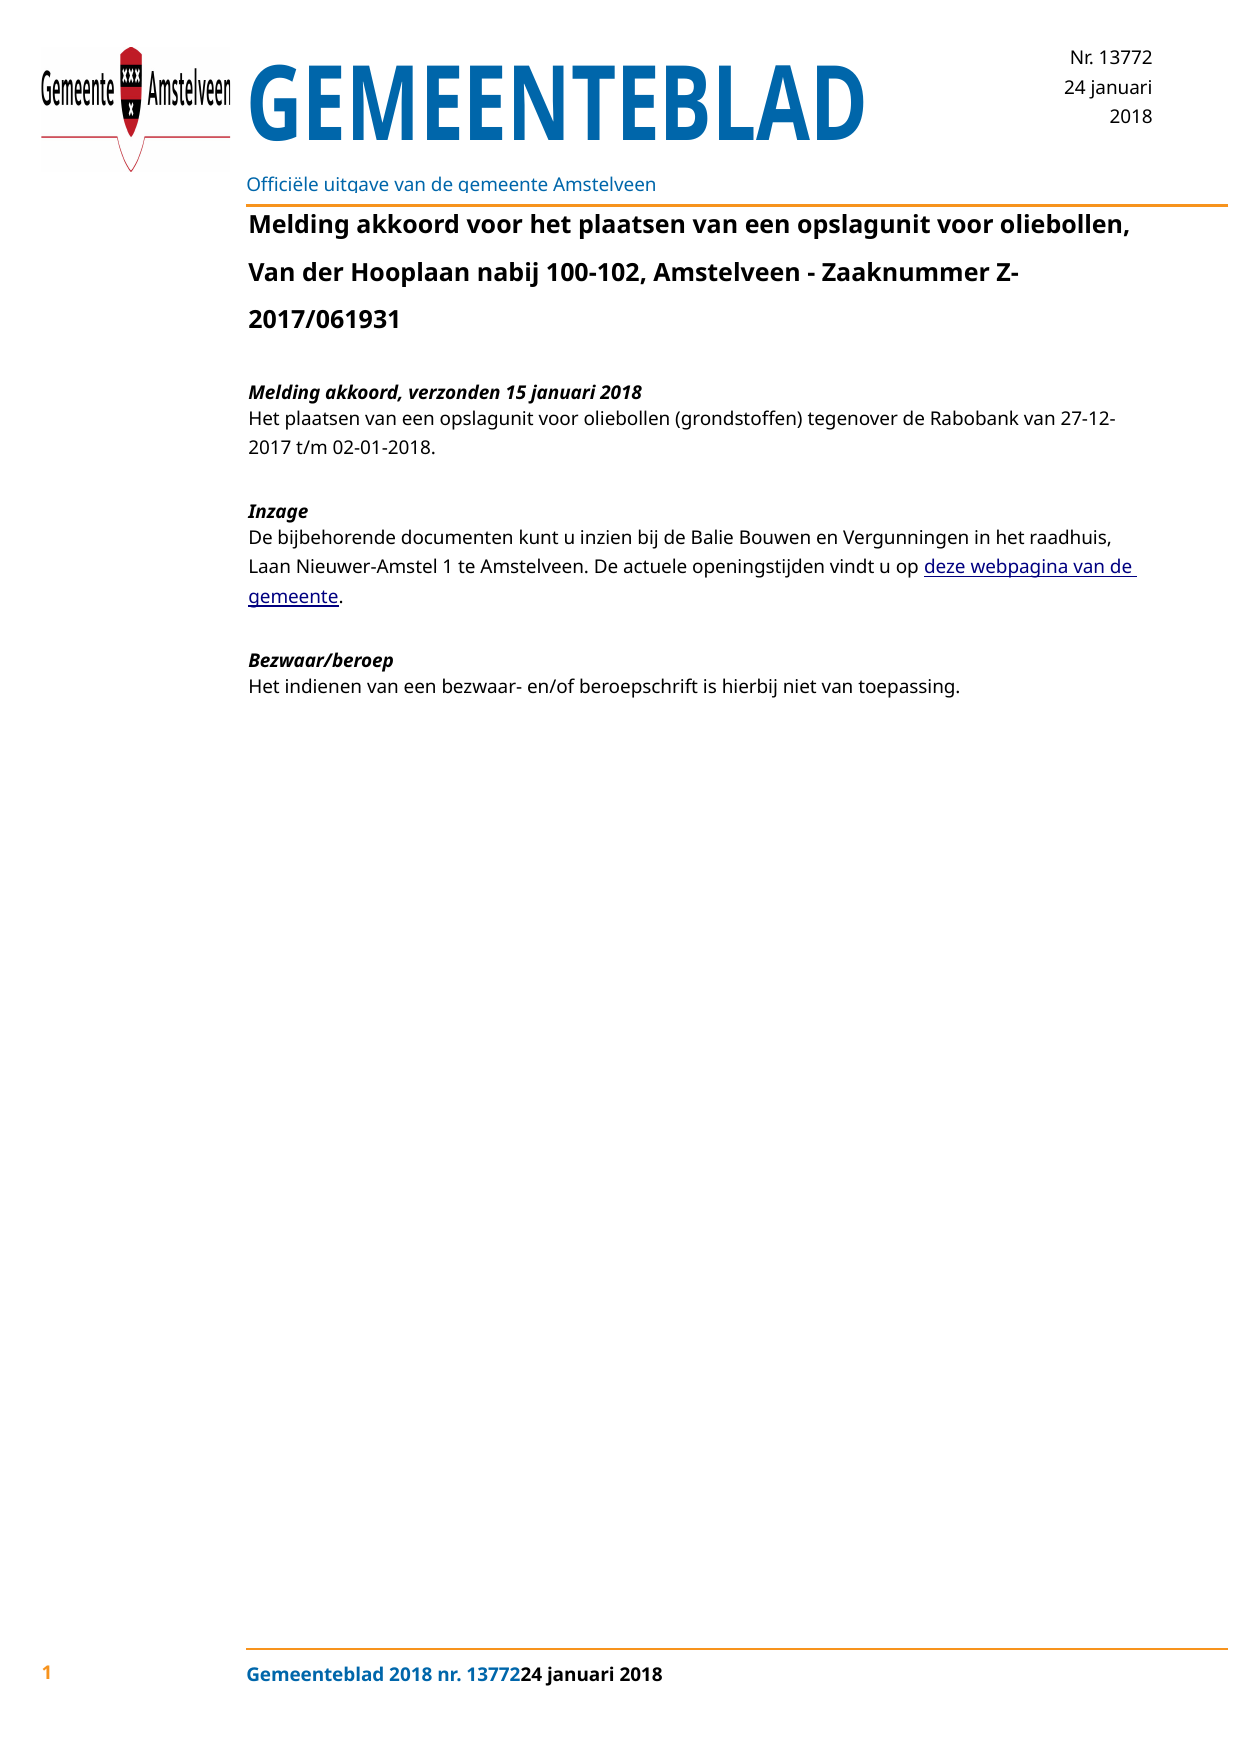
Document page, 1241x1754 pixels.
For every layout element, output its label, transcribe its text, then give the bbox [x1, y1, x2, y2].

picture [41, 47, 231, 172]
text Inzage [248, 498, 1152, 524]
text Melding akkoord, verzonden 15 januari 2018 [248, 379, 1152, 405]
text Melding akkoord voor het plaatsen van een opslagunit voor oliebollen, Van der Hooplaan nabij 100-102, Amstelveen - Zaaknummer Z-2017/061931 [248, 207, 1152, 336]
text Het indienen van een bezwaar- en/of beroepschrift is hierbij niet van toepassing. [248, 673, 1152, 699]
text Bezwaar/beroep [248, 647, 1152, 673]
text Het plaatsen van een opslagunit voor oliebollen (grondstoffen) tegenover de Rabobank van 27-12-2017 t/m 02-01-2018. [248, 405, 1152, 460]
text De bijbehorende documenten kunt u inzien bij de Balie Bouwen en Vergunningen in het raadhuis, Laan Nieuwer-Amstel 1 te Amstelveen. De actuele openingstijden vindt u op deze webpagina van de gemeente. [248, 524, 1152, 609]
